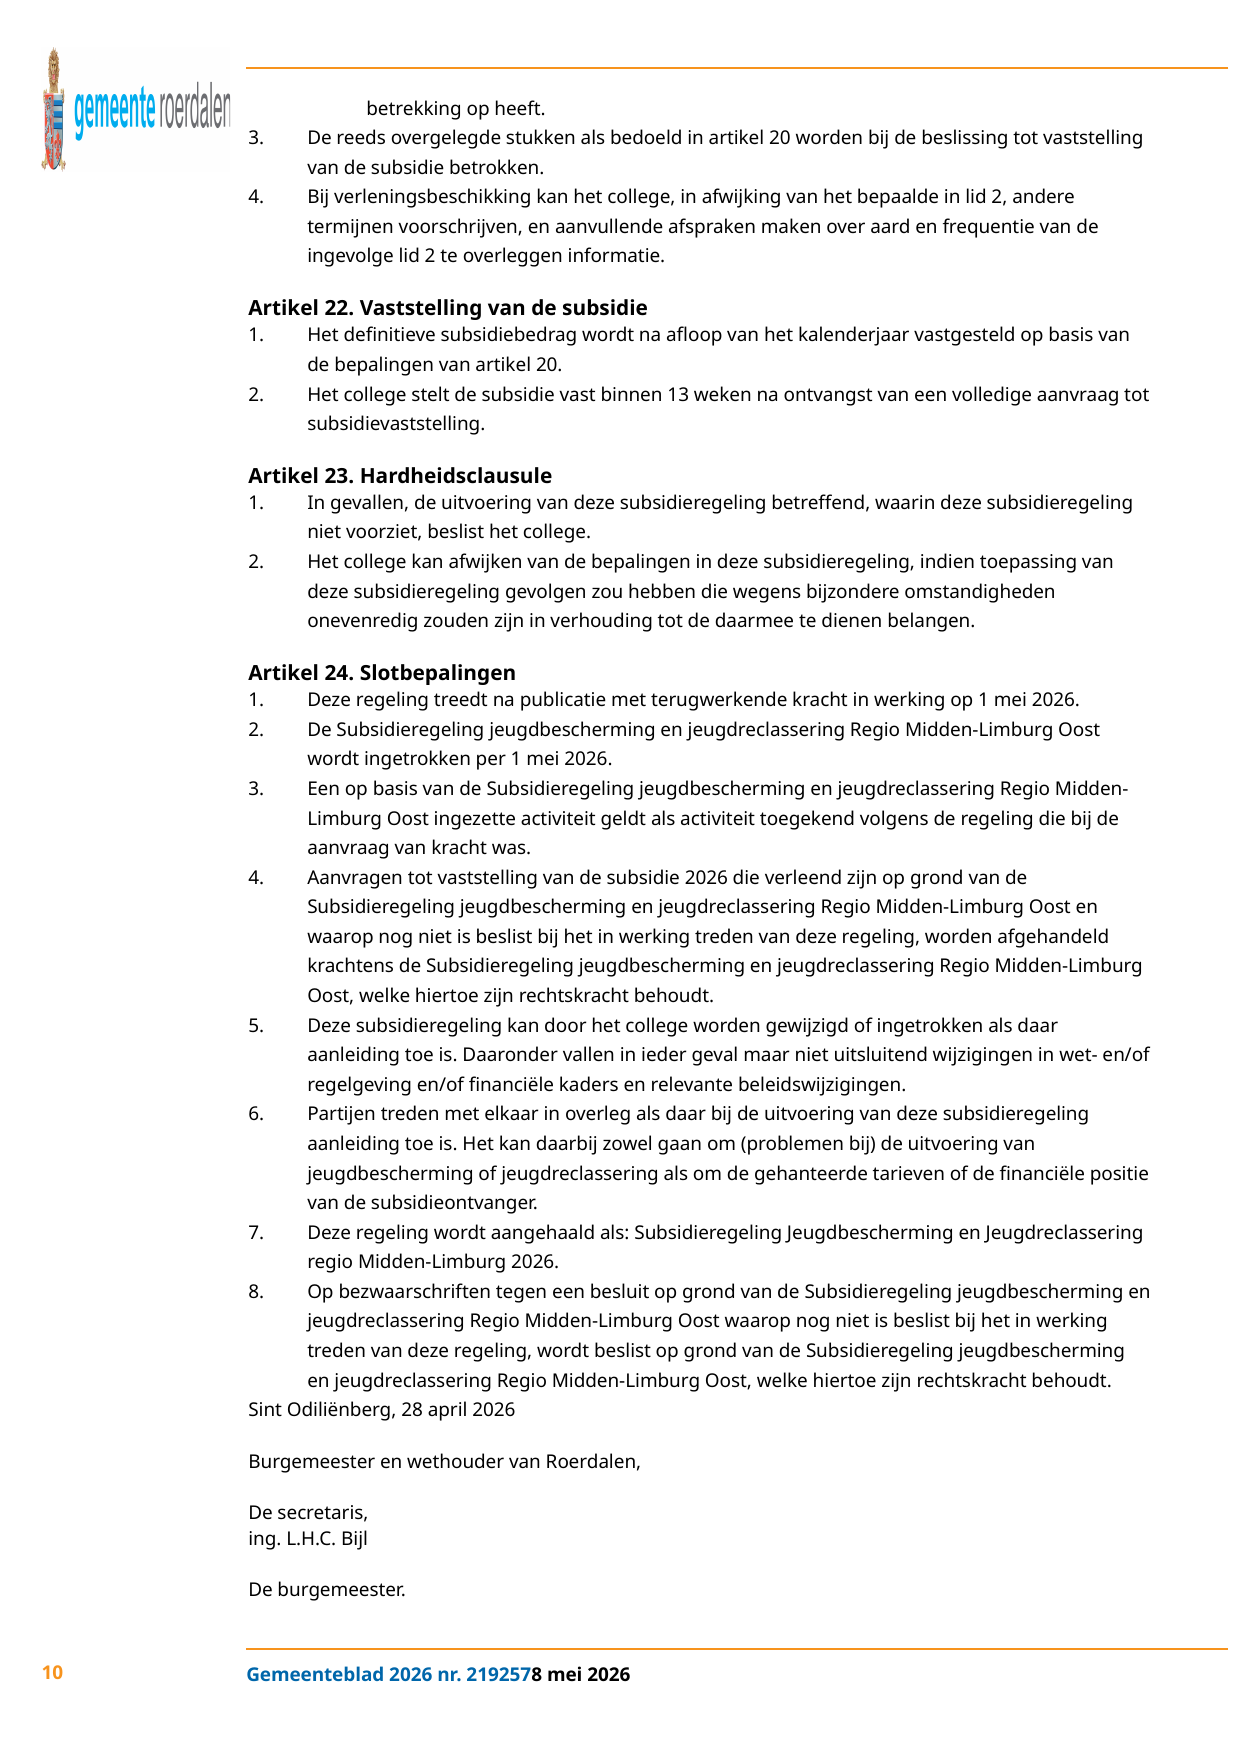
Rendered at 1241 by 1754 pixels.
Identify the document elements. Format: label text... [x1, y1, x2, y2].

list Deze regeling wordt aangehaald als: Subsidieregeling Jeugdbescherming en Jeugdreclassering regio Midden-Limburg 2026. [248, 1219, 1152, 1274]
text Artikel 23. Hardheidsclausule [248, 461, 1152, 489]
list betrekking op heeft. [307, 95, 1152, 121]
picture [41, 47, 231, 172]
list Bij verleningsbeschikking kan het college, in afwijking van het bepaalde in lid 2, andere termijnen voorschrijven, en aanvullende afspraken maken over aard en frequentie van de ingevolge lid 2 te overleggen informatie. [248, 183, 1152, 268]
list Een op basis van de Subsidieregeling jeugdbescherming en jeugdreclassering Regio Midden-Limburg Oost ingezette activiteit geldt als activiteit toegekend volgens de regeling die bij de aanvraag van kracht was. [248, 775, 1152, 860]
list De reeds overgelegde stukken als bedoeld in artikel 20 worden bij de beslissing tot vaststelling van de subsidie betrokken. [248, 124, 1152, 180]
text ing. L.H.C. Bijl [248, 1525, 1152, 1551]
text Artikel 22. Vaststelling van de subsidie [248, 293, 1152, 322]
list Deze regeling treedt na publicatie met terugwerkende kracht in werking op 1 mei 2026. [248, 686, 1152, 712]
list In gevallen, de uitvoering van deze subsidieregeling betreffend, waarin deze subsidieregeling niet voorziet, beslist het college. [248, 489, 1152, 544]
list Het college stelt de subsidie vast binnen 13 weken na ontvangst van een volledige aanvraag tot subsidievaststelling. [248, 381, 1152, 436]
list Aanvragen tot vaststelling van de subsidie 2026 die verleend zijn op grond van de Subsidieregeling jeugdbescherming en jeugdreclassering Regio Midden-Limburg Oost en waarop nog niet is beslist bij het in werking treden van deze regeling, worden afgehandeld krachtens de Subsidieregeling jeugdbescherming en jeugdreclassering Regio Midden-Limburg Oost, welke hiertoe zijn rechtskracht behoudt. [248, 864, 1152, 1008]
list Deze subsidieregeling kan door het college worden gewijzigd of ingetrokken als daar aanleiding toe is. Daaronder vallen in ieder geval maar niet uitsluitend wijzigingen in wet- en/of regelgeving en/of financiële kaders en relevante beleidswijzigingen. [248, 1012, 1152, 1097]
list De Subsidieregeling jeugdbescherming en jeugdreclassering Regio Midden-Limburg Oost wordt ingetrokken per 1 mei 2026. [248, 716, 1152, 771]
list Het college kan afwijken van de bepalingen in deze subsidieregeling, indien toepassing van deze subsidieregeling gevolgen zou hebben die wegens bijzondere omstandigheden onevenredig zouden zijn in verhouding tot de daarmee te dienen belangen. [248, 548, 1152, 633]
list Partijen treden met elkaar in overleg als daar bij de uitvoering van deze subsidieregeling aanleiding toe is. Het kan daarbij zowel gaan om (problemen bij) de uitvoering van jeugdbescherming of jeugdreclassering als om de gehanteerde tarieven of de financiële positie van de subsidieontvanger. [248, 1101, 1152, 1215]
text Artikel 24. Slotbepalingen [248, 658, 1152, 686]
text De burgemeester. [248, 1576, 1152, 1602]
list Het definitieve subsidiebedrag wordt na afloop van het kalenderjaar vastgesteld op basis van de bepalingen van artikel 20. [248, 322, 1152, 377]
list Op bezwaarschriften tegen een besluit op grond van de Subsidieregeling jeugdbescherming en jeugdreclassering Regio Midden-Limburg Oost waarop nog niet is beslist bij het in werking treden van deze regeling, wordt beslist op grond van de Subsidieregeling jeugdbescherming en jeugdreclassering Regio Midden-Limburg Oost, welke hiertoe zijn rechtskracht behoudt. [248, 1278, 1152, 1392]
text Burgemeester en wethouder van Roerdalen, [248, 1448, 1152, 1473]
text Sint Odiliënberg, 28 april 2026 [248, 1396, 1152, 1422]
text De secretaris, [248, 1499, 1152, 1525]
